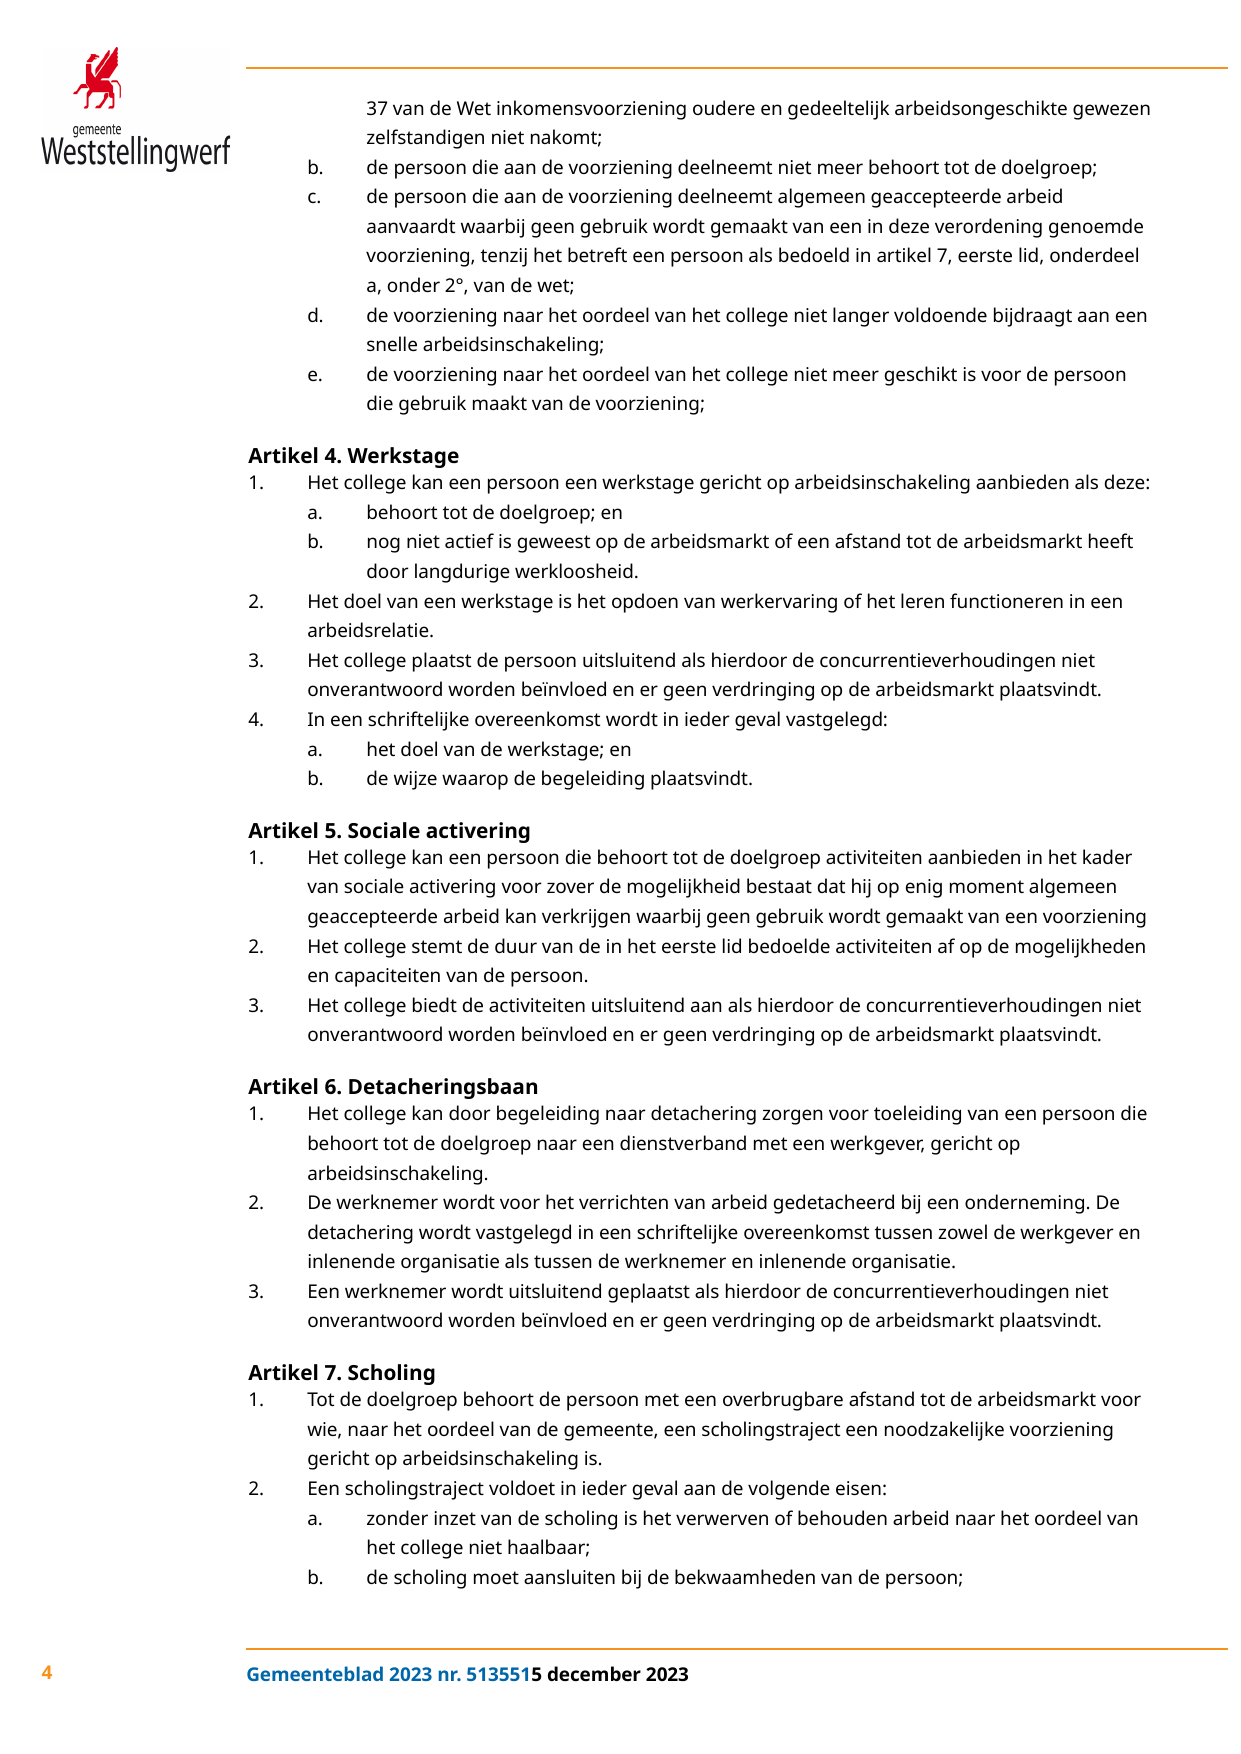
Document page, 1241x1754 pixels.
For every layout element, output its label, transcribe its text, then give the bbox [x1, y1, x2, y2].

list Het college kan een persoon een werkstage gericht op arbeidsinschakeling aanbieden als deze: [248, 469, 1152, 495]
list Het doel van een werkstage is het opdoen van werkervaring of het leren functioneren in een arbeidsrelatie. [248, 588, 1152, 643]
text Artikel 5. Sociale activering [248, 816, 1152, 844]
list Het college stemt de duur van de in het eerste lid bedoelde activiteiten af op de mogelijkheden en capaciteiten van de persoon. [248, 933, 1152, 988]
list In een schriftelijke overeenkomst wordt in ieder geval vastgelegd: [248, 706, 1152, 732]
list de voorziening naar het oordeel van het college niet langer voldoende bijdraagt aan een snelle arbeidsinschakeling; [307, 302, 1152, 357]
list De werknemer wordt voor het verrichten van arbeid gedetacheerd bij een onderneming. De detachering wordt vastgelegd in een schriftelijke overeenkomst tussen zowel de werkgever en inlenende organisatie als tussen de werknemer en inlenende organisatie. [248, 1189, 1152, 1274]
list de voorziening naar het oordeel van het college niet meer geschikt is voor de persoon die gebruik maakt van de voorziening; [307, 361, 1152, 416]
text Artikel 7. Scholing [248, 1358, 1152, 1386]
text Artikel 4. Werkstage [248, 441, 1152, 469]
text Artikel 6. Detacheringsbaan [248, 1072, 1152, 1101]
list de persoon die aan de voorziening deelneemt niet meer behoort tot de doelgroep; [307, 154, 1152, 180]
list Een werknemer wordt uitsluitend geplaatst als hierdoor de concurrentieverhoudingen niet onverantwoord worden beïnvloed en er geen verdringing op de arbeidsmarkt plaatsvindt. [248, 1278, 1152, 1333]
list behoort tot de doelgroep; en [307, 499, 1152, 525]
list Tot de doelgroep behoort de persoon met een overbrugbare afstand tot de arbeidsmarkt voor wie, naar het oordeel van de gemeente, een scholingstraject een noodzakelijke voorziening gericht op arbeidsinschakeling is. [248, 1386, 1152, 1471]
list Het college plaatst de persoon uitsluitend als hierdoor de concurrentieverhoudingen niet onverantwoord worden beïnvloed en er geen verdringing op de arbeidsmarkt plaatsvindt. [248, 647, 1152, 702]
list Het college kan een persoon die behoort tot de doelgroep activiteiten aanbieden in het kader van sociale activering voor zover de mogelijkheid bestaat dat hij op enig moment algemeen geaccepteerde arbeid kan verkrijgen waarbij geen gebruik wordt gemaakt van een voorziening [248, 844, 1152, 929]
list Het college biedt de activiteiten uitsluitend aan als hierdoor de concurrentieverhoudingen niet onverantwoord worden beïnvloed en er geen verdringing op de arbeidsmarkt plaatsvindt. [248, 992, 1152, 1047]
list Het college kan door begeleiding naar detachering zorgen voor toeleiding van een persoon die behoort tot de doelgroep naar een dienstverband met een werkgever, gericht op arbeidsinschakeling. [248, 1101, 1152, 1185]
list de scholing moet aansluiten bij de bekwaamheden van de persoon; [307, 1564, 1152, 1590]
list het doel van de werkstage; en [307, 736, 1152, 761]
picture [41, 47, 231, 172]
list Een scholingstraject voldoet in ieder geval aan de volgende eisen: [248, 1475, 1152, 1501]
list de persoon die aan de voorziening deelneemt algemeen geaccepteerde arbeid aanvaardt waarbij geen gebruik wordt gemaakt van een in deze verordening genoemde voorziening, tenzij het betreft een persoon als bedoeld in artikel 7, eerste lid, onderdeel a, onder 2°, van de wet; [307, 183, 1152, 298]
list nog niet actief is geweest op de arbeidsmarkt of een afstand tot de arbeidsmarkt heeft door langdurige werkloosheid. [307, 529, 1152, 584]
list zonder inzet van de scholing is het verwerven of behouden arbeid naar het oordeel van het college niet haalbaar; [307, 1505, 1152, 1560]
list 37 van de Wet inkomensvoorziening oudere en gedeeltelijk arbeidsongeschikte gewezen zelfstandigen niet nakomt; [307, 95, 1152, 150]
list de wijze waarop de begeleiding plaatsvindt. [307, 765, 1152, 791]
